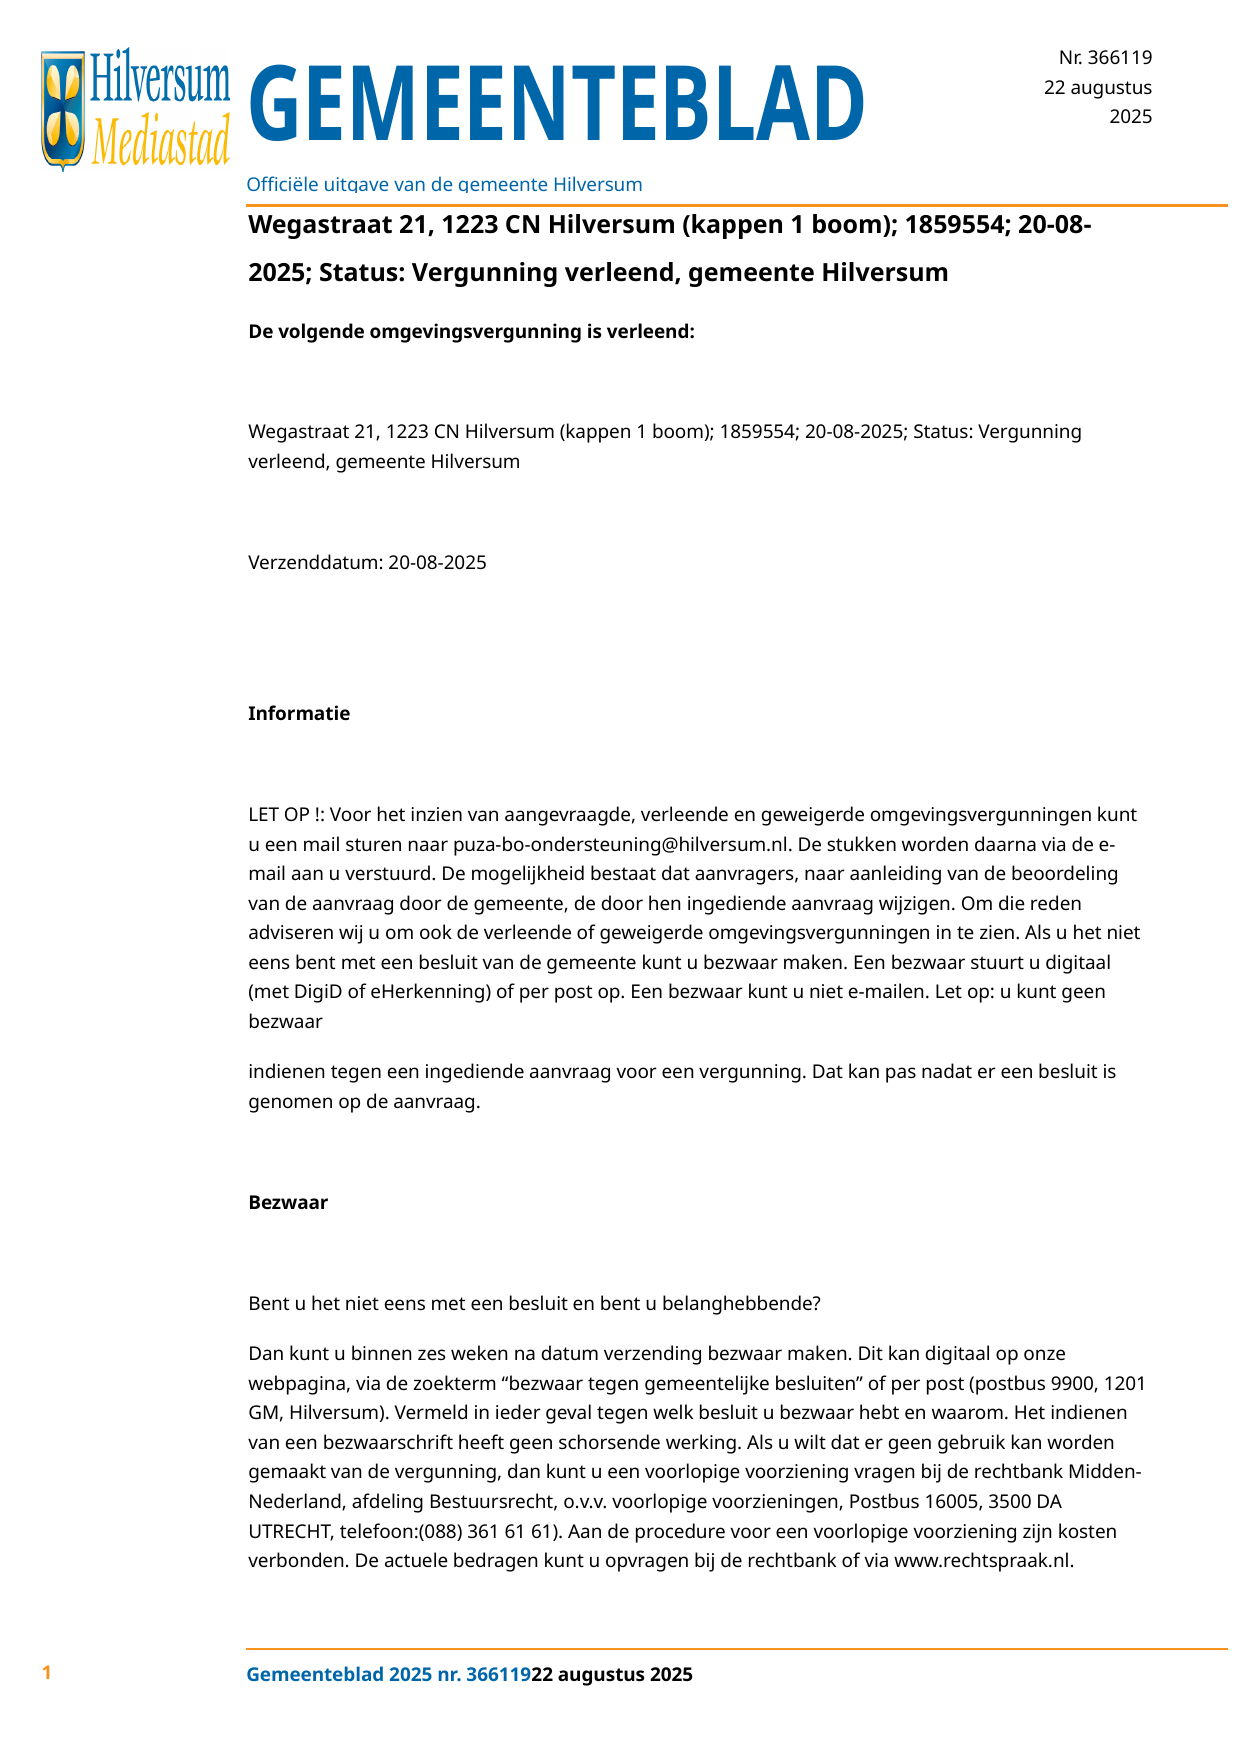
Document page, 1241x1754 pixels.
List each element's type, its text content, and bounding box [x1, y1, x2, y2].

text Bezwaar [248, 1189, 1152, 1215]
text Informatie [248, 700, 1152, 726]
text Wegastraat 21, 1223 CN Hilversum (kappen 1 boom); 1859554; 20-08-2025; Status: Vergunning verleend, gemeente Hilversum [248, 419, 1152, 474]
text Verzenddatum: 20-08-2025 [248, 549, 1152, 575]
text Dan kunt u binnen zes weken na datum verzending bezwaar maken. Dit kan digitaal op onze webpagina, via de zoekterm “bezwaar tegen gemeentelijke besluiten” of per post (postbus 9900, 1201 GM, Hilversum). Vermeld in ieder geval tegen welk besluit u bezwaar hebt en waarom. Het indienen van een bezwaarschrift heeft geen schorsende werking. Als u wilt dat er geen gebruik kan worden gemaakt van de vergunning, dan kunt u een voorlopige voorziening vragen bij de rechtbank Midden-Nederland, afdeling Bestuursrecht, o.v.v. voorlopige voorzieningen, Postbus 16005, 3500 DA UTRECHT, telefoon:(088) 361 61 61). Aan de procedure voor een voorlopige voorziening zijn kosten verbonden. De actuele bedragen kunt u opvragen bij de rechtbank of via www.rechtspraak.nl. [248, 1340, 1152, 1573]
text Bent u het niet eens met een besluit en bent u belanghebbende? [248, 1290, 1152, 1316]
text LET OP !: Voor het inzien van aangevraagde, verleende en geweigerde omgevingsvergunningen kunt u een mail sturen naar puza-bo-ondersteuning@hilversum.nl. De stukken worden daarna via de e-mail aan u verstuurd. De mogelijkheid bestaat dat aanvragers, naar aanleiding van de beoordeling van de aanvraag door de gemeente, de door hen ingediende aanvraag wijzigen. Om die reden adviseren wij u om ook de verleende of geweigerde omgevingsvergunningen in te zien. Als u het niet eens bent met een besluit van de gemeente kunt u bezwaar maken. Een bezwaar stuurt u digitaal (met DigiD of eHerkenning) of per post op. Een bezwaar kunt u niet e-mailen. Let op: u kunt geen bezwaar [248, 801, 1152, 1034]
text indienen tegen een ingediende aanvraag voor een vergunning. Dat kan pas nadat er een besluit is genomen op de aanvraag. [248, 1059, 1152, 1114]
text De volgende omgevingsvergunning is verleend: [248, 318, 1152, 344]
text Wegastraat 21, 1223 CN Hilversum (kappen 1 boom); 1859554; 20-08-2025; Status: Vergunning verleend, gemeente Hilversum [248, 207, 1152, 288]
picture [41, 47, 231, 172]
